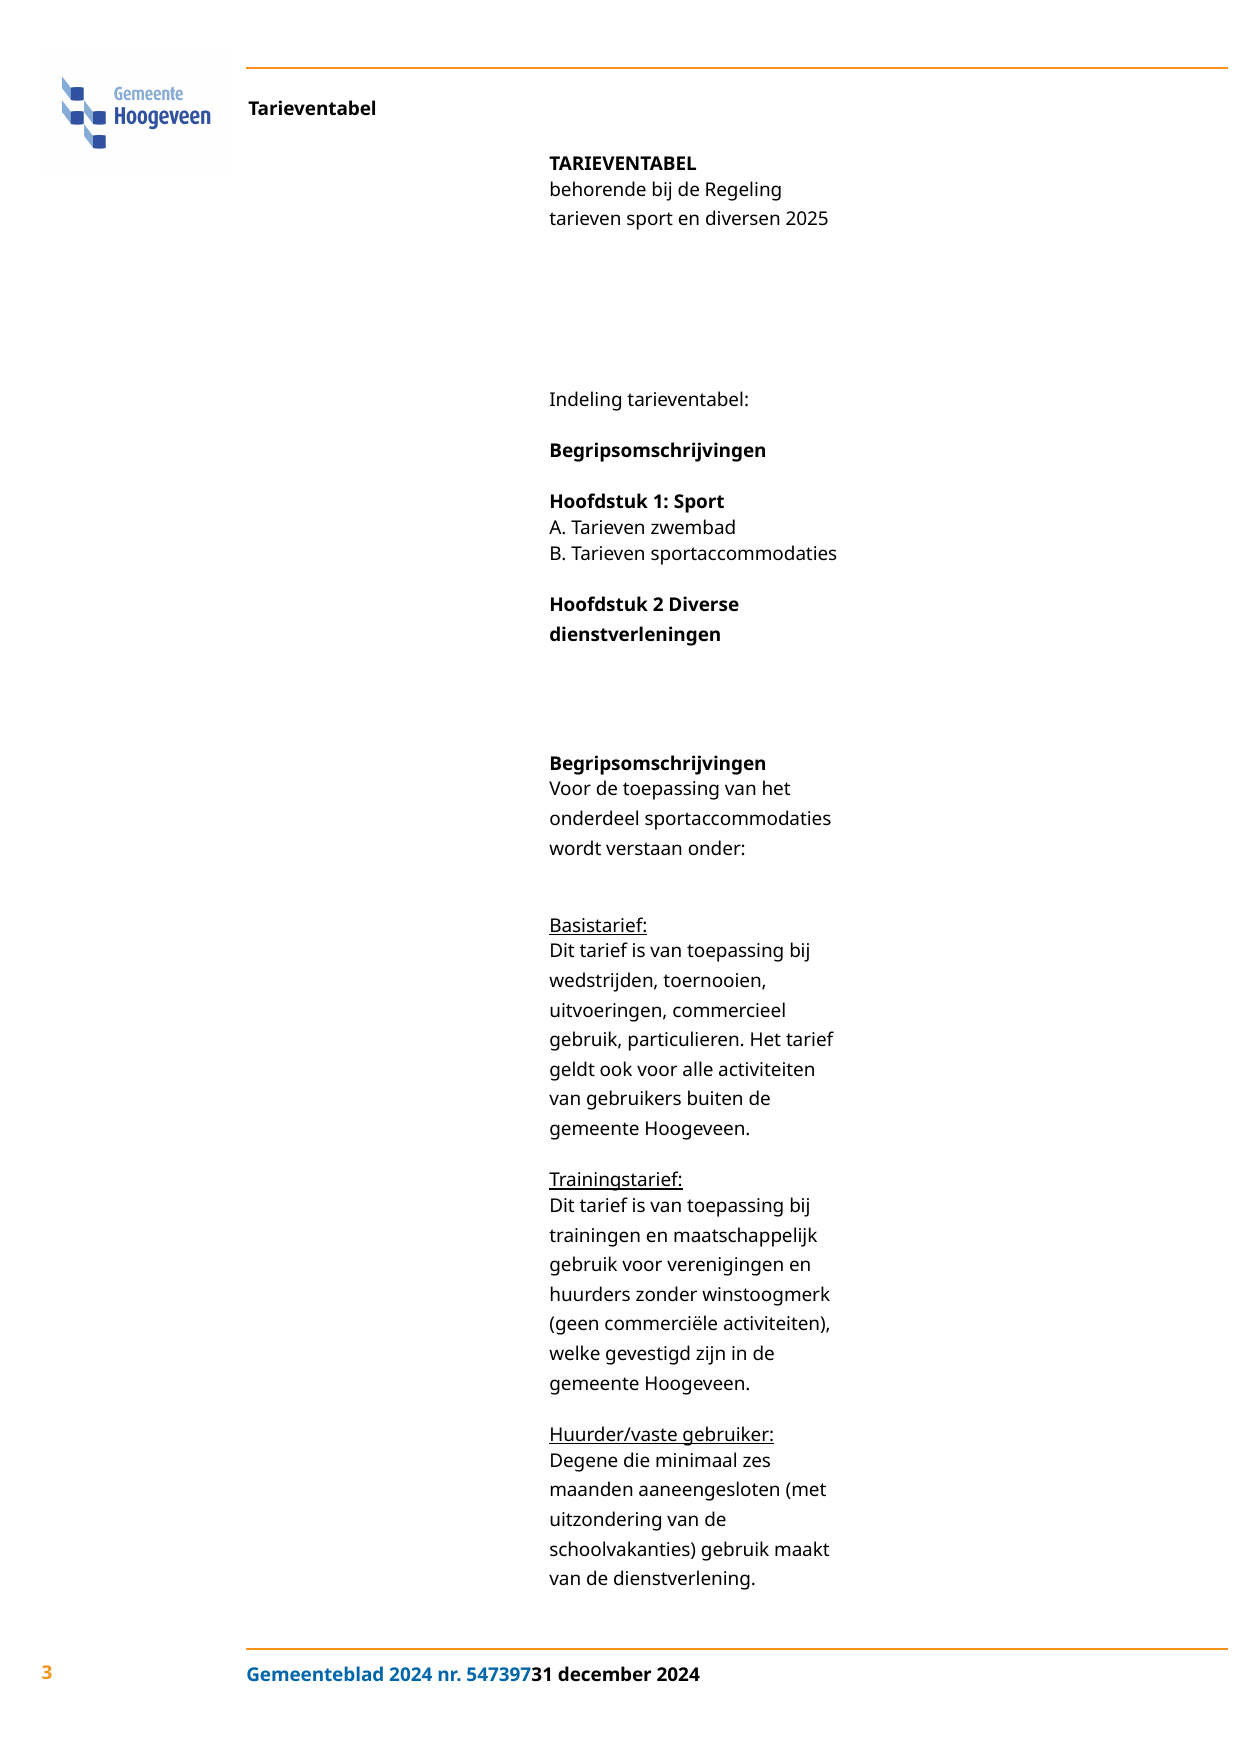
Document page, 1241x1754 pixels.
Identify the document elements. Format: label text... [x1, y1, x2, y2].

table_cell [850, 566, 1152, 592]
table_cell Degene die minimaal zes maanden aaneengesloten (met uitzondering van de schoolvakanties) gebruik maakt van de dienstverlening. [549, 1447, 850, 1591]
table_cell [549, 360, 850, 386]
table_cell [248, 360, 549, 386]
table_cell Dit tarief is van toepassing bij wedstrijden, toernooien, uitvoeringen, commercieel gebruik, particulieren. Het tarief geldt ook voor alle activiteiten van gebruikers buiten de gemeente Hoogeveen. [549, 938, 850, 1141]
table_cell [850, 1421, 1152, 1447]
table_cell [248, 283, 549, 308]
table_cell [850, 489, 1152, 514]
table_cell [248, 860, 549, 886]
table_cell Huurder/vaste gebruiker: [549, 1421, 850, 1447]
table_cell [248, 463, 549, 489]
table_cell [549, 886, 850, 912]
table_cell [549, 566, 850, 592]
table_cell [248, 176, 549, 231]
table_cell [248, 1447, 549, 1591]
table_cell [248, 1141, 549, 1167]
table_cell [248, 437, 549, 463]
table_cell [248, 912, 549, 938]
table_cell behorende bij de Regeling tarieven sport en diversen 2025 [549, 176, 850, 231]
table_header [248, 150, 549, 176]
table_cell [549, 309, 850, 334]
table_cell [248, 1192, 549, 1396]
table_cell [248, 411, 549, 437]
table_cell [850, 514, 1152, 540]
table_cell [549, 724, 850, 750]
table_cell [850, 673, 1152, 698]
table_cell [850, 283, 1152, 308]
table_cell [248, 750, 549, 776]
text Tarieventabel [248, 95, 1152, 121]
table_cell [549, 698, 850, 724]
table_cell [248, 592, 549, 647]
table_cell [248, 647, 549, 673]
table_cell [850, 176, 1152, 231]
table_cell [549, 647, 850, 673]
table_cell [850, 1141, 1152, 1167]
table_cell [850, 386, 1152, 411]
table_cell [850, 463, 1152, 489]
table_cell Voor de toepassing van het onderdeel sportaccommodaties wordt verstaan onder: [549, 776, 850, 860]
table_cell [549, 257, 850, 283]
table_cell [248, 540, 549, 566]
table_cell [248, 309, 549, 334]
table_cell [248, 776, 549, 860]
table_cell [248, 673, 549, 698]
table_cell [850, 360, 1152, 386]
table_cell Hoofdstuk 1: Sport [549, 489, 850, 514]
table_cell [248, 489, 549, 514]
table_cell [549, 231, 850, 257]
table_header [850, 150, 1152, 176]
table_cell [850, 1167, 1152, 1192]
table_cell Indeling tarieventabel: [549, 386, 850, 411]
table_cell [850, 698, 1152, 724]
table_cell Basistarief: [549, 912, 850, 938]
table_cell [850, 647, 1152, 673]
table_cell [248, 724, 549, 750]
table_cell [248, 698, 549, 724]
table_cell [850, 724, 1152, 750]
table_cell [850, 334, 1152, 360]
table_cell [248, 1167, 549, 1192]
table_cell [248, 1396, 549, 1421]
table_cell [549, 1141, 850, 1167]
table_cell [248, 257, 549, 283]
table_cell [549, 673, 850, 698]
table_cell [850, 411, 1152, 437]
table_cell [850, 231, 1152, 257]
table_cell [248, 566, 549, 592]
table_cell [850, 1396, 1152, 1421]
table_cell [850, 309, 1152, 334]
table_cell [850, 886, 1152, 912]
table_cell [248, 334, 549, 360]
table_cell Begripsomschrijvingen [549, 437, 850, 463]
table_cell [850, 938, 1152, 1141]
table_cell [850, 1192, 1152, 1396]
table_cell [850, 860, 1152, 886]
picture [41, 47, 231, 172]
table_cell [549, 411, 850, 437]
table_cell [549, 1396, 850, 1421]
table_cell [549, 860, 850, 886]
table_cell [850, 776, 1152, 860]
table_cell [850, 912, 1152, 938]
table_cell [850, 1447, 1152, 1591]
table_cell B. Tarieven sportaccommodaties [549, 540, 850, 566]
table_cell [248, 514, 549, 540]
table_cell Dit tarief is van toepassing bij trainingen en maatschappelijk gebruik voor verenigingen en huurders zonder winstoogmerk (geen commerciële activiteiten), welke gevestigd zijn in de gemeente Hoogeveen. [549, 1192, 850, 1396]
table_cell [850, 257, 1152, 283]
table_cell [549, 334, 850, 360]
table_cell [850, 540, 1152, 566]
table_cell [248, 386, 549, 411]
table_cell A. Tarieven zwembad [549, 514, 850, 540]
table_cell [248, 886, 549, 912]
table_cell [248, 231, 549, 257]
table_cell [850, 592, 1152, 647]
table_cell [248, 938, 549, 1141]
table_cell Begripsomschrijvingen [549, 750, 850, 776]
table_cell Hoofdstuk 2 Diverse dienstverleningen [549, 592, 850, 647]
table_cell Trainingstarief: [549, 1167, 850, 1192]
table_cell [549, 283, 850, 308]
table_cell [549, 463, 850, 489]
table_cell [850, 437, 1152, 463]
table_cell [850, 750, 1152, 776]
table_header TARIEVENTABEL [549, 150, 850, 176]
table_cell [248, 1421, 549, 1447]
